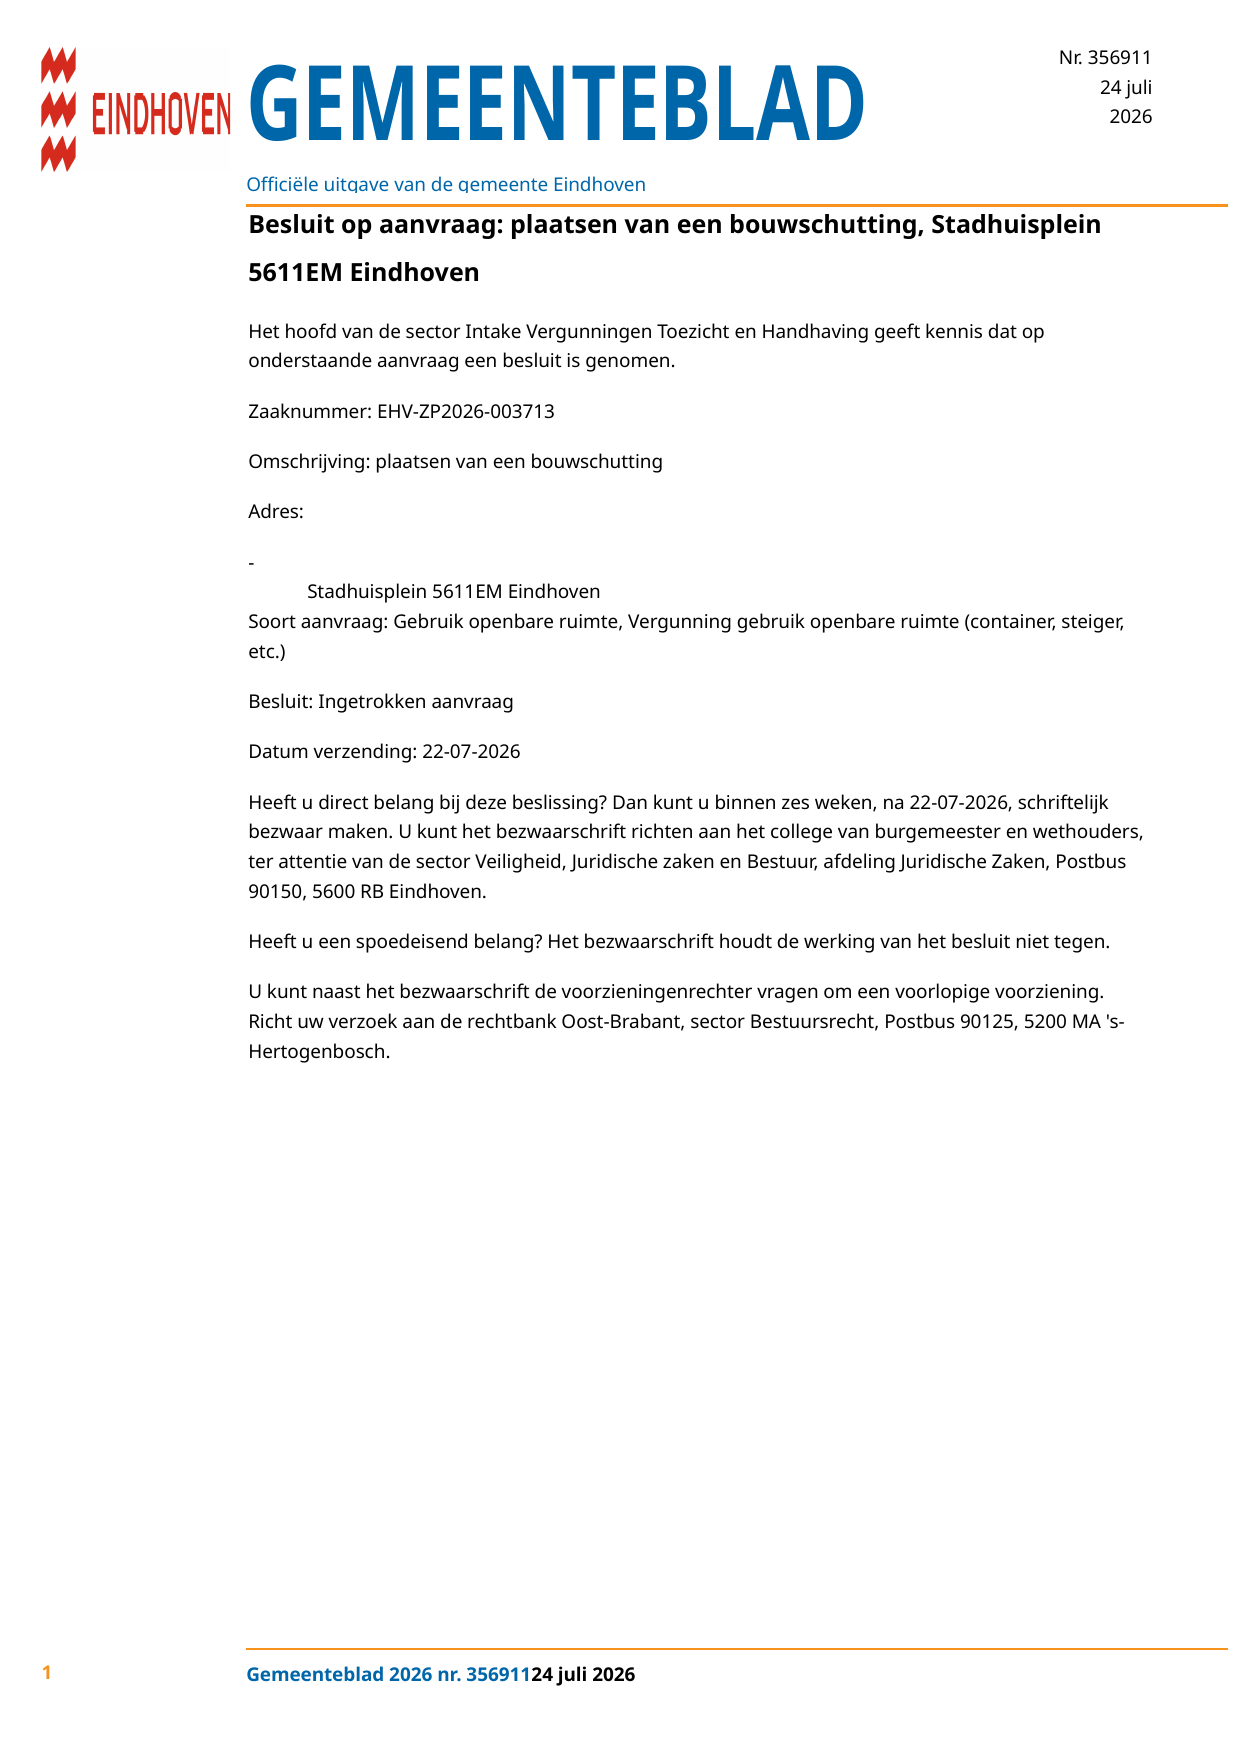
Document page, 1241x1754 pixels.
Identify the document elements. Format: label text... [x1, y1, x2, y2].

text Besluit op aanvraag: plaatsen van een bouwschutting, Stadhuisplein 5611EM Eindhoven [248, 207, 1152, 288]
list Stadhuisplein 5611EM Eindhoven [248, 579, 1152, 604]
text Zaaknummer: EHV-ZP2026-003713 [248, 398, 1152, 424]
text Soort aanvraag: Gebruik openbare ruimte, Vergunning gebruik openbare ruimte (container, steiger, etc.) [248, 608, 1152, 664]
text U kunt naast het bezwaarschrift de voorzieningenrechter vragen om een voorlopige voorziening. Richt uw verzoek aan de rechtbank Oost-Brabant, sector Bestuursrecht, Postbus 90125, 5200 MA 's-Hertogenbosch. [248, 979, 1152, 1064]
text Omschrijving: plaatsen van een bouwschutting [248, 448, 1152, 474]
text Datum verzending: 22-07-2026 [248, 739, 1152, 764]
picture [41, 47, 231, 172]
text Heeft u een spoedeisend belang? Het bezwaarschrift houdt de werking van het besluit niet tegen. [248, 928, 1152, 954]
text Heeft u direct belang bij deze beslissing? Dan kunt u binnen zes weken, na 22-07-2026, schriftelijk bezwaar maken. U kunt het bezwaarschrift richten aan het college van burgemeester en wethouders, ter attentie van de sector Veiligheid, Juridische zaken en Bestuur, afdeling Juridische Zaken, Postbus 90150, 5600 RB Eindhoven. [248, 789, 1152, 904]
text Besluit: Ingetrokken aanvraag [248, 688, 1152, 714]
text Het hoofd van de sector Intake Vergunningen Toezicht en Handhaving geeft kennis dat op onderstaande aanvraag een besluit is genomen. [248, 318, 1152, 373]
text Adres: [248, 499, 1152, 524]
